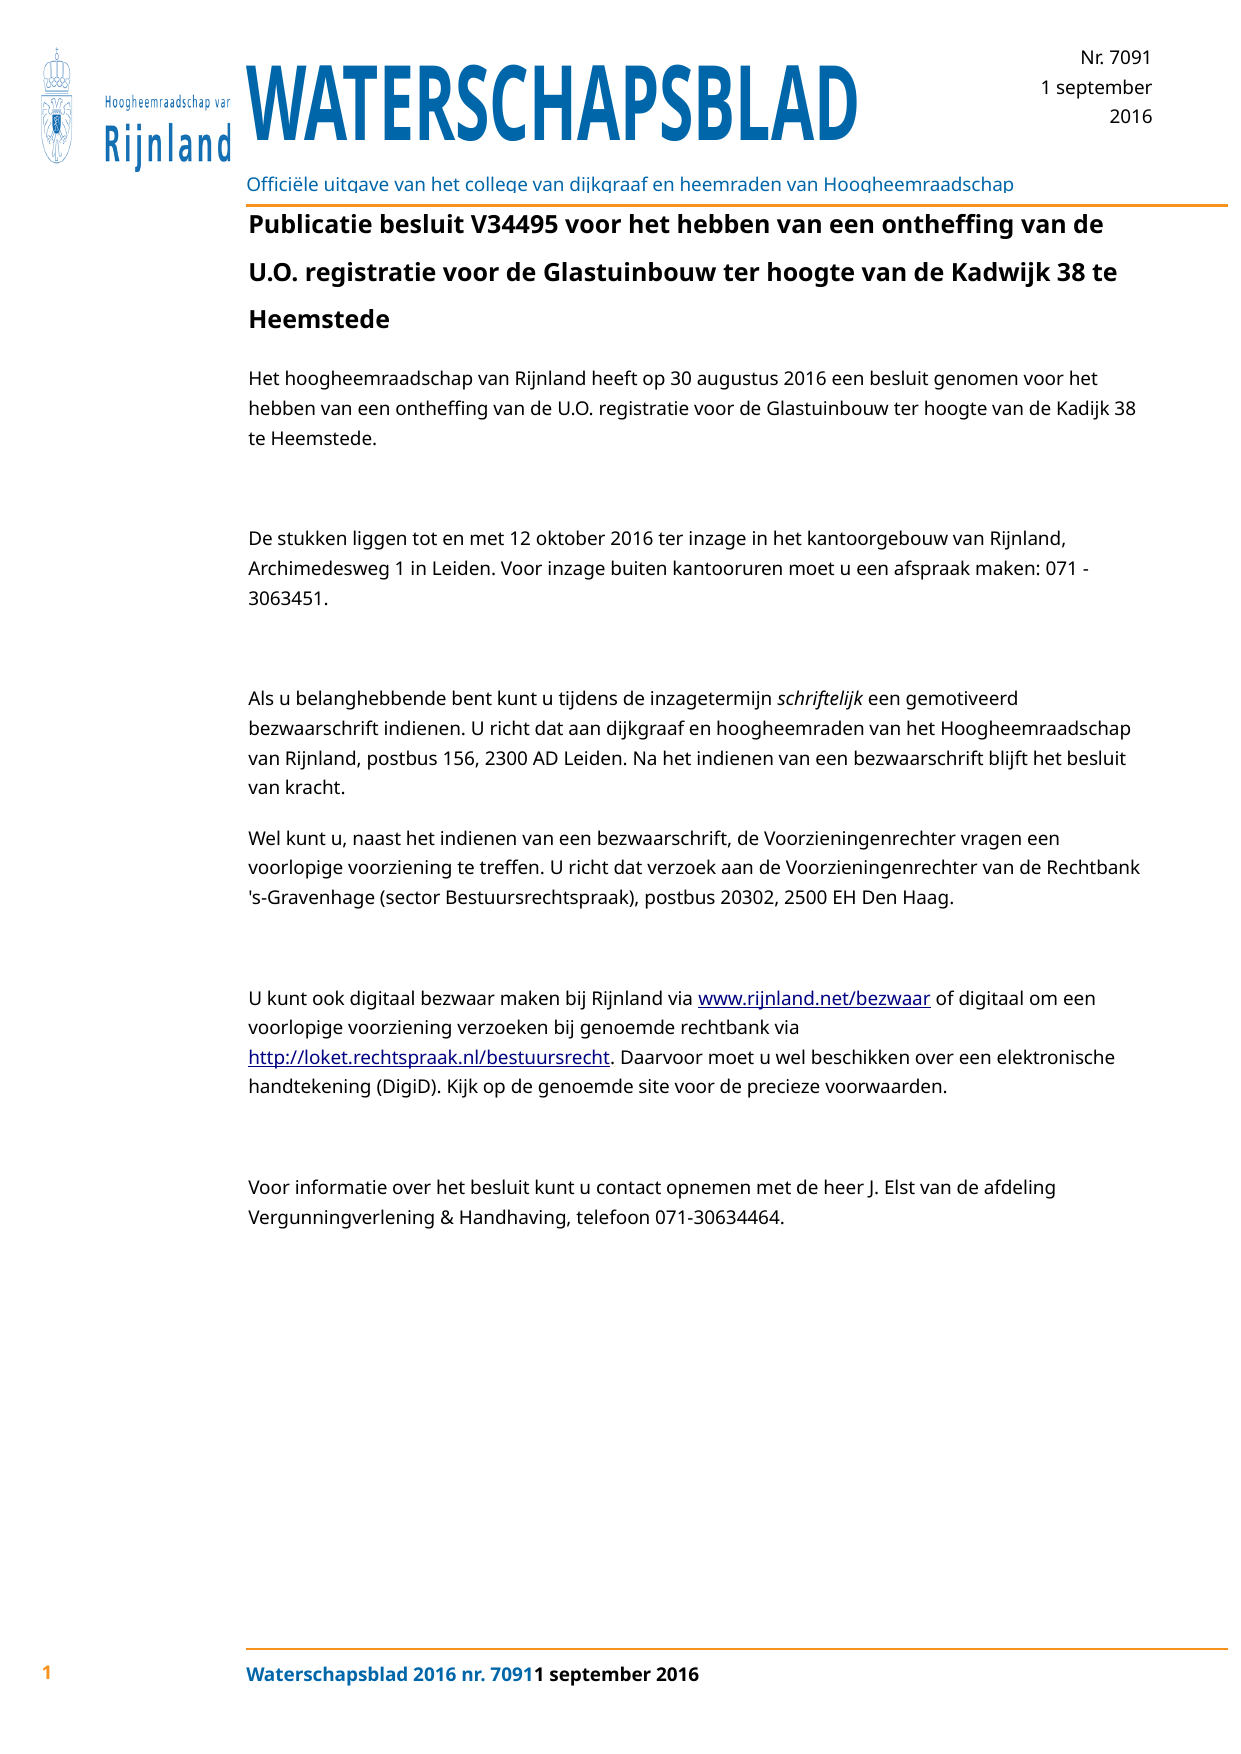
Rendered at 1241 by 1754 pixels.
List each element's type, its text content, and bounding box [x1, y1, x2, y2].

text U kunt ook digitaal bezwaar maken bij Rijnland via www.rijnland.net/bezwaar of digitaal om een voorlopige voorziening verzoeken bij genoemde rechtbank via http://loket.rechtspraak.nl/bestuursrecht. Daarvoor moet u wel beschikken over een elektronische handtekening (DigiD). Kijk op de genoemde site voor de precieze voorwaarden. [248, 985, 1152, 1099]
text Het hoogheemraadschap van Rijnland heeft op 30 augustus 2016 een besluit genomen voor het hebben van een ontheffing van de U.O. registratie voor de Glastuinbouw ter hoogte van de Kadijk 38 te Heemstede. [248, 366, 1152, 450]
picture [41, 47, 231, 172]
text Voor informatie over het besluit kunt u contact opnemen met de heer J. Elst van de afdeling Vergunningverlening & Handhaving, telefoon 071-30634464. [248, 1174, 1152, 1229]
text De stukken liggen tot en met 12 oktober 2016 ter inzage in het kantoorgebouw van Rijnland, Archimedesweg 1 in Leiden. Voor inzage buiten kantooruren moet u een afspraak maken: 071 - 3063451. [248, 526, 1152, 610]
text Als u belanghebbende bent kunt u tijdens de inzagetermijn schriftelijk een gemotiveerd bezwaarschrift indienen. U richt dat aan dijkgraaf en hoogheemraden van het Hoogheemraadschap van Rijnland, postbus 156, 2300 AD Leiden. Na het indienen van een bezwaarschrift blijft het besluit van kracht. [248, 686, 1152, 800]
text Wel kunt u, naast het indienen van een bezwaarschrift, de Voorzieningenrechter vragen een voorlopige voorziening te treffen. U richt dat verzoek aan de Voorzieningenrechter van de Rechtbank 's-Gravenhage (sector Bestuursrechtspraak), postbus 20302, 2500 EH Den Haag. [248, 825, 1152, 909]
text Publicatie besluit V34495 voor het hebben van een ontheffing van de U.O. registratie voor de Glastuinbouw ter hoogte van de Kadwijk 38 te Heemstede [248, 207, 1152, 336]
